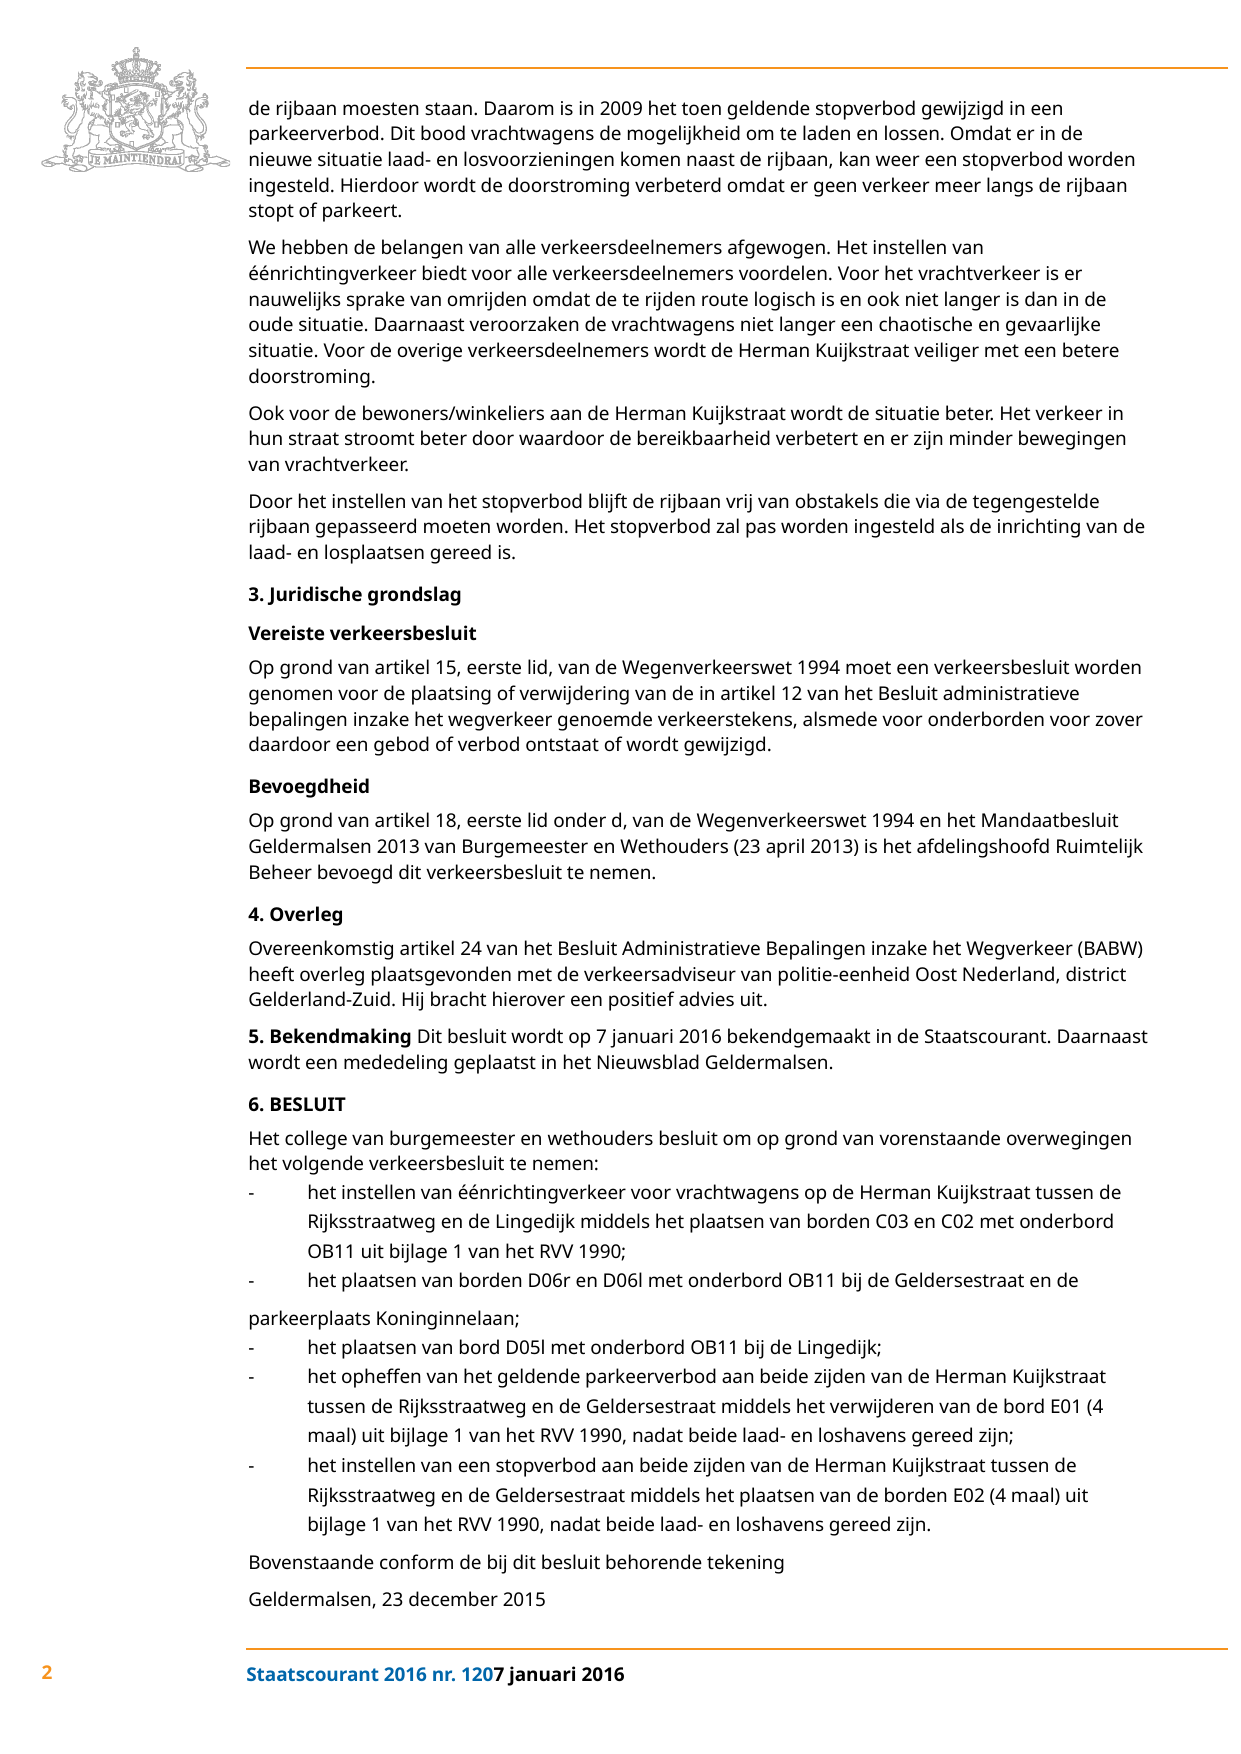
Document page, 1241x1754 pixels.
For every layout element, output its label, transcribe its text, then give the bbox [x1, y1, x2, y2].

text 3. Juridische grondslag [248, 581, 1152, 607]
list maal) uit bijlage 1 van het RVV 1990, nadat beide laad- en loshavens gereed zijn; [248, 1423, 1152, 1448]
text Vereiste verkeersbesluit [248, 620, 1152, 646]
text Geldermalsen, 23 december 2015 [248, 1586, 1152, 1612]
text 6. BESLUIT [248, 1091, 1152, 1116]
text Op grond van artikel 15, eerste lid, van de Wegenverkeerswet 1994 moet een verkeersbesluit worden genomen voor de plaatsing of verwijdering van de in artikel 12 van het Besluit administratieve bepalingen inzake het wegverkeer genoemde verkeerstekens, alsmede voor onderborden voor zover daardoor een gebod of verbod ontstaat of wordt gewijzigd. [248, 654, 1152, 757]
list het plaatsen van bord D05l met onderbord OB11 bij de Lingedijk; [248, 1334, 1152, 1359]
text 5. Bekendmaking Dit besluit wordt op 7 januari 2016 bekendgemaakt in de Staatscourant. Daarnaast wordt een mededeling geplaatst in het Nieuwsblad Geldermalsen. [248, 1023, 1152, 1074]
text Overeenkomstig artikel 24 van het Besluit Administratieve Bepalingen inzake het Wegverkeer (BABW) heeft overleg plaatsgevonden met de verkeersadviseur van politie-eenheid Oost Nederland, district Gelderland-Zuid. Hij bracht hierover een positief advies uit. [248, 935, 1152, 1012]
list bijlage 1 van het RVV 1990, nadat beide laad- en loshavens gereed zijn. [248, 1511, 1152, 1537]
picture [41, 47, 231, 172]
text Bevoegdheid [248, 773, 1152, 799]
list het instellen van een stopverbod aan beide zijden van de Herman Kuijkstraat tussen de [248, 1452, 1152, 1478]
text 4. Overleg [248, 901, 1152, 927]
list tussen de Rijksstraatweg en de Geldersestraat middels het verwijderen van de bord E01 (4 [248, 1393, 1152, 1419]
text Op grond van artikel 18, eerste lid onder d, van de Wegenverkeerswet 1994 en het Mandaatbesluit Geldermalsen 2013 van Burgemeester en Wethouders (23 april 2013) is het afdelingshoofd Ruimtelijk Beheer bevoegd dit verkeersbesluit te nemen. [248, 808, 1152, 885]
text Door het instellen van het stopverbod blijft de rijbaan vrij van obstakels die via de tegengestelde rijbaan gepasseerd moeten worden. Het stopverbod zal pas worden ingesteld als de inrichting van de laad- en losplaatsen gereed is. [248, 488, 1152, 565]
list Rijksstraatweg en de Geldersestraat middels het plaatsen van de borden E02 (4 maal) uit [248, 1482, 1152, 1507]
text Het college van burgemeester en wethouders besluit om op grond van vorenstaande overwegingen het volgende verkeersbesluit te nemen: [248, 1125, 1152, 1176]
list het plaatsen van borden D06r en D06l met onderbord OB11 bij de Geldersestraat en de [248, 1268, 1152, 1293]
text We hebben de belangen van alle verkeersdeelnemers afgewogen. Het instellen van éénrichtingverkeer biedt voor alle verkeersdeelnemers voordelen. Voor het vrachtverkeer is er nauwelijks sprake van omrijden omdat de te rijden route logisch is en ook niet langer is dan in de oude situatie. Daarnaast veroorzaken de vrachtwagens niet langer een chaotische en gevaarlijke situatie. Voor de overige verkeersdeelnemers wordt de Herman Kuijkstraat veiliger met een betere doorstroming. [248, 234, 1152, 389]
list het instellen van éénrichtingverkeer voor vrachtwagens op de Herman Kuijkstraat tussen de Rijksstraatweg en de Lingedijk middels het plaatsen van borden C03 en C02 met onderbord OB11 uit bijlage 1 van het RVV 1990; [248, 1179, 1152, 1264]
text parkeerplaats Koninginnelaan; [248, 1306, 1152, 1331]
text Ook voor de bewoners/winkeliers aan de Herman Kuijkstraat wordt de situatie beter. Het verkeer in hun straat stroomt beter door waardoor de bereikbaarheid verbetert en er zijn minder bewegingen van vrachtverkeer. [248, 400, 1152, 477]
list het opheffen van het geldende parkeerverbod aan beide zijden van de Herman Kuijkstraat [248, 1363, 1152, 1389]
text Bovenstaande conform de bij dit besluit behorende tekening [248, 1549, 1152, 1575]
text de rijbaan moesten staan. Daarom is in 2009 het toen geldende stopverbod gewijzigd in een parkeerverbod. Dit bood vrachtwagens de mogelijkheid om te laden en lossen. Omdat er in de nieuwe situatie laad- en losvoorzieningen komen naast de rijbaan, kan weer een stopverbod worden ingesteld. Hierdoor wordt de doorstroming verbeterd omdat er geen verkeer meer langs de rijbaan stopt of parkeert. [248, 95, 1152, 223]
